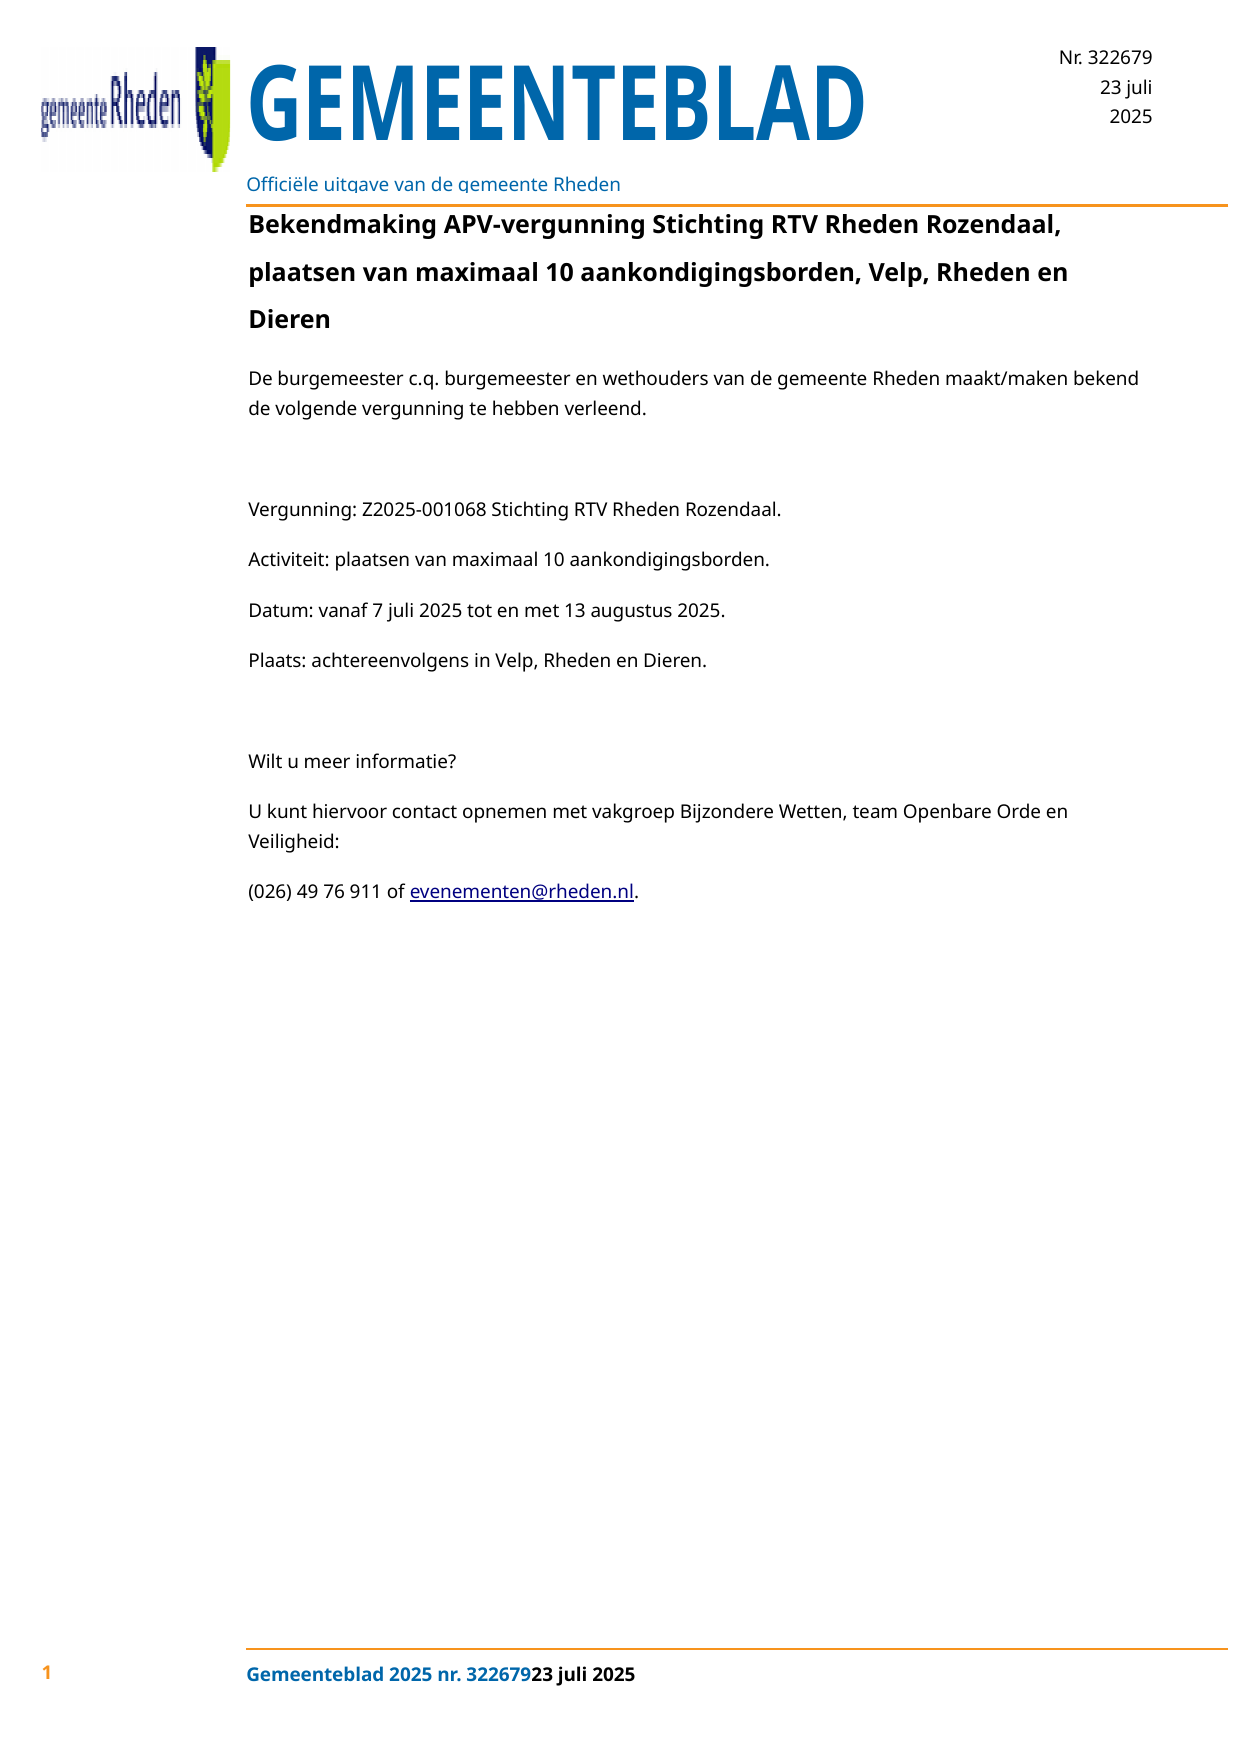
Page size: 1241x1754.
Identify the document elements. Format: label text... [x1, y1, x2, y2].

picture [41, 47, 231, 172]
text Wilt u meer informatie? [248, 748, 1152, 774]
text Activiteit: plaatsen van maximaal 10 aankondigingsborden. [248, 546, 1152, 572]
text De burgemeester c.q. burgemeester en wethouders van de gemeente Rheden maakt/maken bekend de volgende vergunning te hebben verleend. [248, 366, 1152, 421]
text Plaats: achtereenvolgens in Velp, Rheden en Dieren. [248, 647, 1152, 673]
text (026) 49 76 911 of evenementen@rheden.nl. [248, 878, 1152, 904]
text U kunt hiervoor contact opnemen met vakgroep Bijzondere Wetten, team Openbare Orde en Veiligheid: [248, 798, 1152, 854]
text Vergunning: Z2025-001068 Stichting RTV Rheden Rozendaal. [248, 496, 1152, 522]
text Datum: vanaf 7 juli 2025 tot en met 13 augustus 2025. [248, 597, 1152, 622]
text Bekendmaking APV-vergunning Stichting RTV Rheden Rozendaal, plaatsen van maximaal 10 aankondigingsborden, Velp, Rheden en Dieren [248, 207, 1152, 336]
